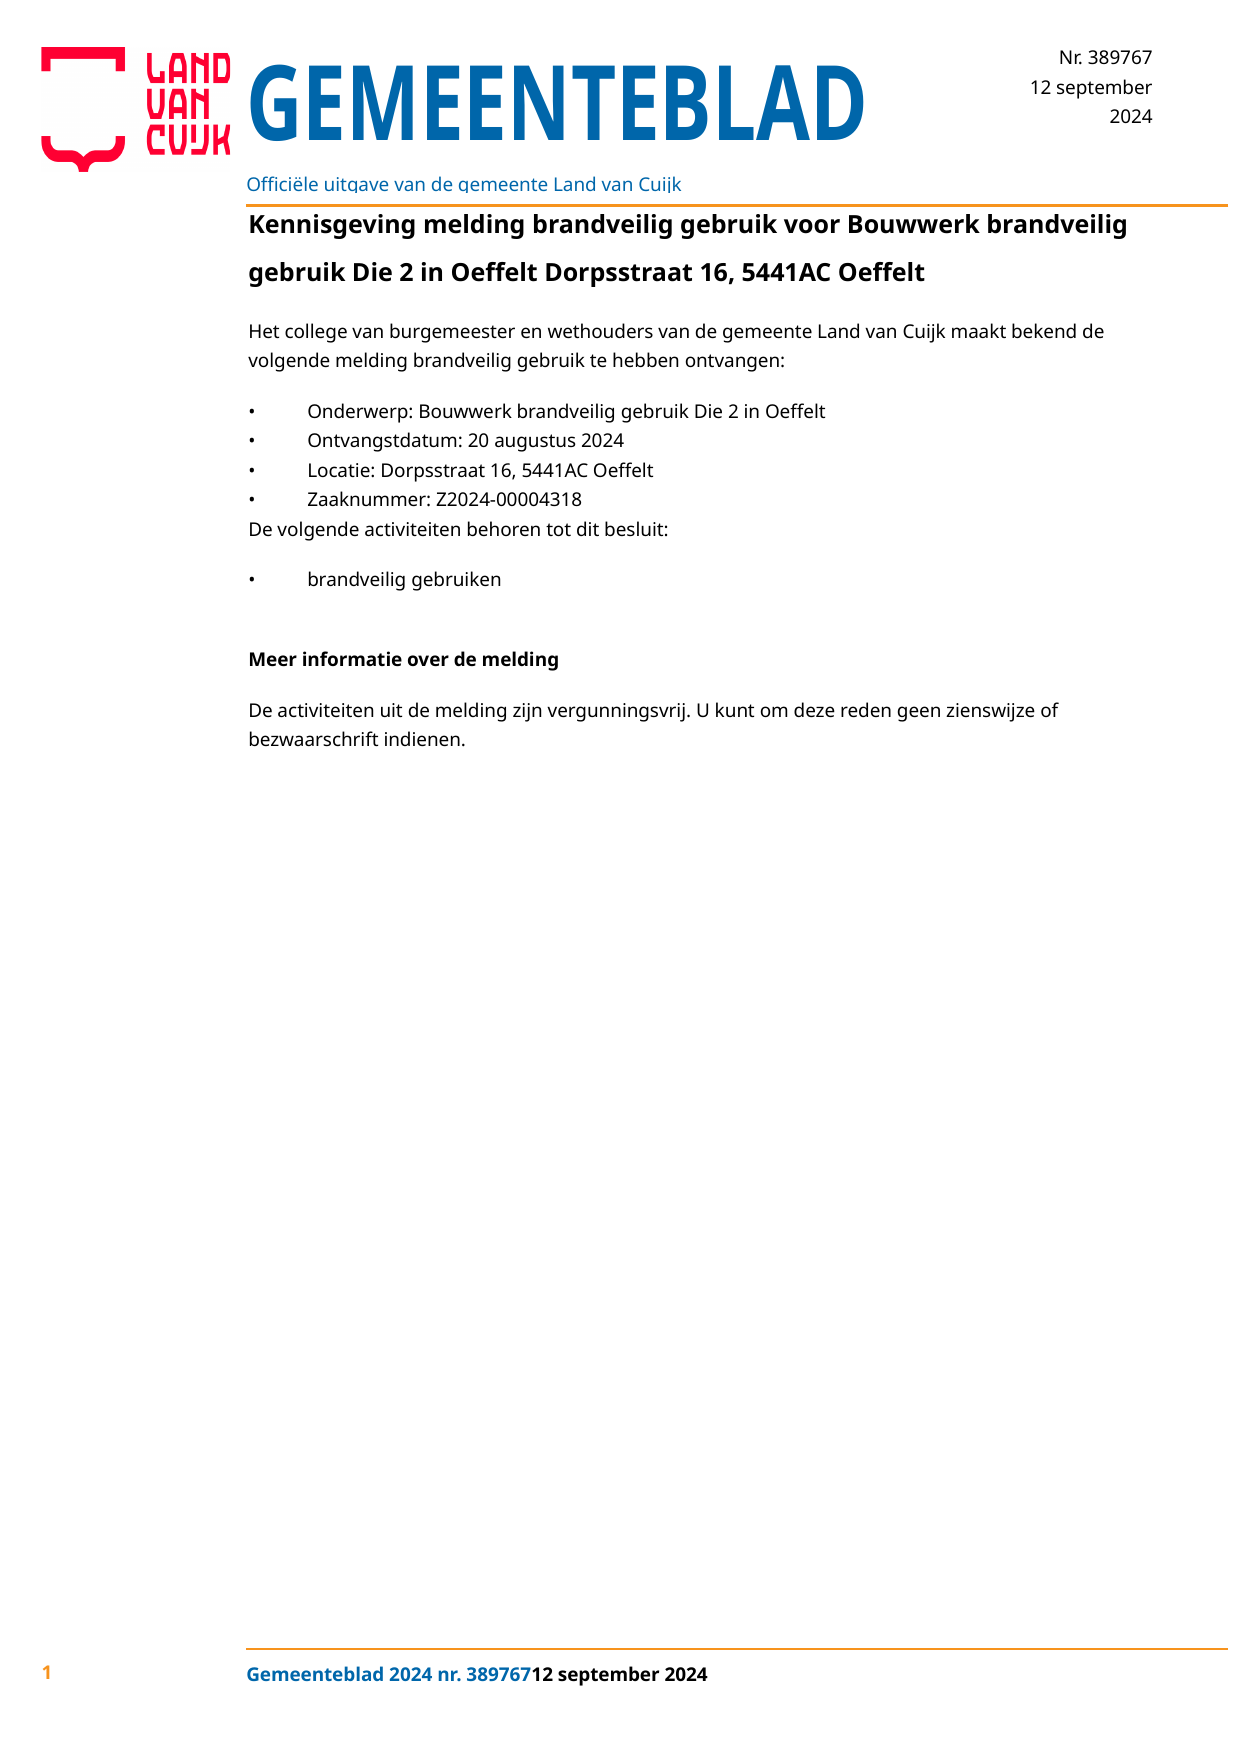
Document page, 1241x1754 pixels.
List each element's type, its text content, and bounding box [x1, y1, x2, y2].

picture [41, 47, 231, 172]
list Zaaknummer: Z2024-00004318 [248, 487, 1152, 512]
list Locatie: Dorpsstraat 16, 5441AC Oeffelt [248, 457, 1152, 483]
text Kennisgeving melding brandveilig gebruik voor Bouwwerk brandveilig gebruik Die 2 in Oeffelt Dorpsstraat 16, 5441AC Oeffelt [248, 207, 1152, 288]
text Het college van burgemeester en wethouders van de gemeente Land van Cuijk maakt bekend de volgende melding brandveilig gebruik te hebben ontvangen: [248, 318, 1152, 373]
text De activiteiten uit de melding zijn vergunningsvrij. U kunt om deze reden geen zienswijze of bezwaarschrift indienen. [248, 697, 1152, 752]
list Ontvangstdatum: 20 augustus 2024 [248, 427, 1152, 453]
text De volgende activiteiten behoren tot dit besluit: [248, 516, 1152, 542]
list Onderwerp: Bouwwerk brandveilig gebruik Die 2 in Oeffelt [248, 398, 1152, 424]
list brandveilig gebruiken [248, 567, 1152, 592]
text Meer informatie over de melding [248, 647, 1152, 672]
